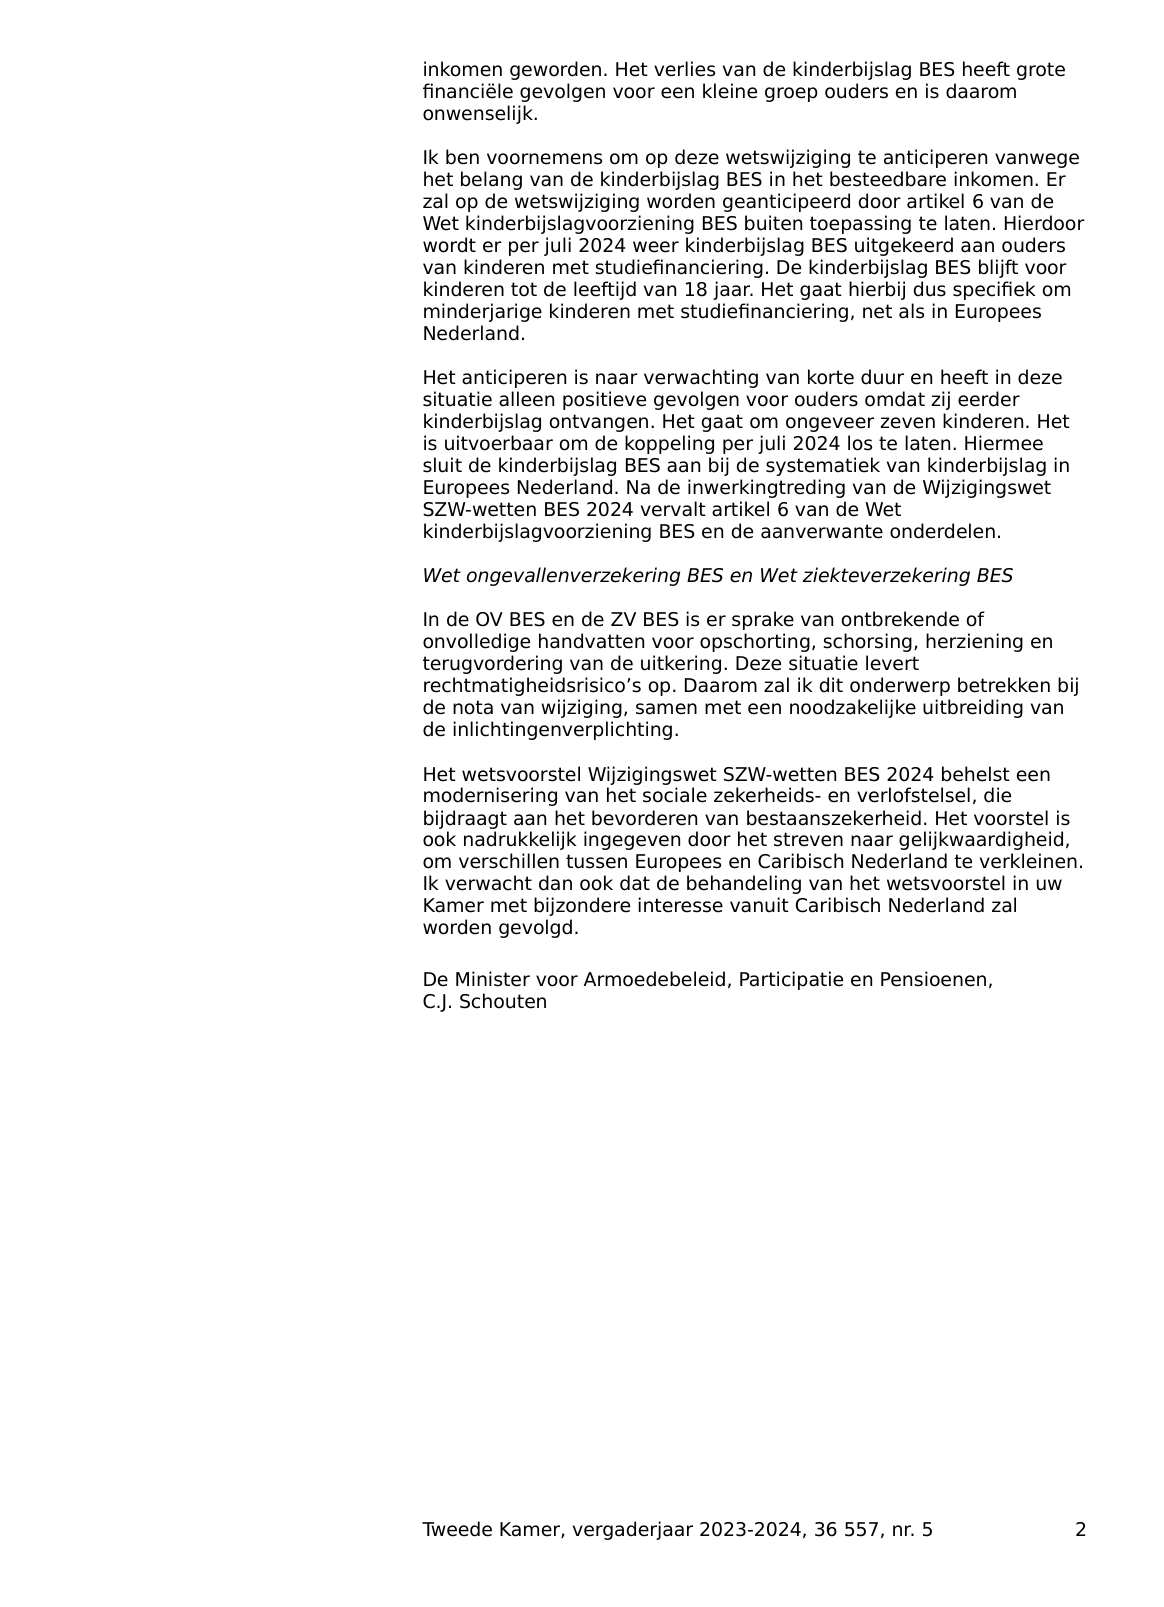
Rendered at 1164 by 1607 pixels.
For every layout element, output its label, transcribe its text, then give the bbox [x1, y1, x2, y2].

text Het anticiperen is naar verwachting van korte duur en heeft in deze situatie alleen positieve gevolgen voor ouders omdat zij eerder kinderbijslag ontvangen. Het gaat om ongeveer zeven kinderen. Het is uitvoerbaar om de koppeling per juli 2024 los te laten. Hiermee sluit de kinderbijslag BES aan bij de systematiek van kinderbijslag in Europees Nederland. Na de inwerkingtreding van de Wijzigingswet SZW-wetten BES 2024 vervalt artikel 6 van de Wet kinderbijslagvoorziening BES en de aanverwante onderdelen. [422, 367, 1087, 543]
text In de OV BES en de ZV BES is er sprake van ontbrekende of onvolledige handvatten voor opschorting, schorsing, herziening en terugvordering van de uitkering. Deze situatie levert rechtmatigheidsrisico’s op. Daarom zal ik dit onderwerp betrekken bij de nota van wijziging, samen met een noodzakelijke uitbreiding van de inlichtingenverplichting. [422, 609, 1087, 741]
text De Minister voor Armoedebeleid, Participatie en Pensioenen, C.J. Schouten [422, 969, 1087, 1013]
subtitle Wet ongevallenverzekering BES en Wet ziekteverzekering BES [422, 565, 1087, 587]
text Ik ben voornemens om op deze wetswijziging te anticiperen vanwege het belang van de kinderbijslag BES in het besteedbare inkomen. Er zal op de wetswijziging worden geanticipeerd door artikel 6 van de Wet kinderbijslagvoorziening BES buiten toepassing te laten. Hierdoor wordt er per juli 2024 weer kinderbijslag BES uitgekeerd aan ouders van kinderen met studiefinanciering. De kinderbijslag BES blijft voor kinderen tot de leeftijd van 18 jaar. Het gaat hierbij dus specifiek om minderjarige kinderen met studiefinanciering, net als in Europees Nederland. [422, 147, 1087, 345]
text Het wetsvoorstel Wijzigingswet SZW-wetten BES 2024 behelst een modernisering van het sociale zekerheids- en verlofstelsel, die bijdraagt aan het bevorderen van bestaanszekerheid. Het voorstel is ook nadrukkelijk ingegeven door het streven naar gelijkwaardigheid, om verschillen tussen Europees en Caribisch Nederland te verkleinen. Ik verwacht dan ook dat de behandeling van het wetsvoorstel in uw Kamer met bijzondere interesse vanuit Caribisch Nederland zal worden gevolgd. [422, 763, 1087, 939]
text inkomen geworden. Het verlies van de kinderbijslag BES heeft grote financiële gevolgen voor een kleine groep ouders en is daarom onwenselijk. [422, 59, 1087, 125]
